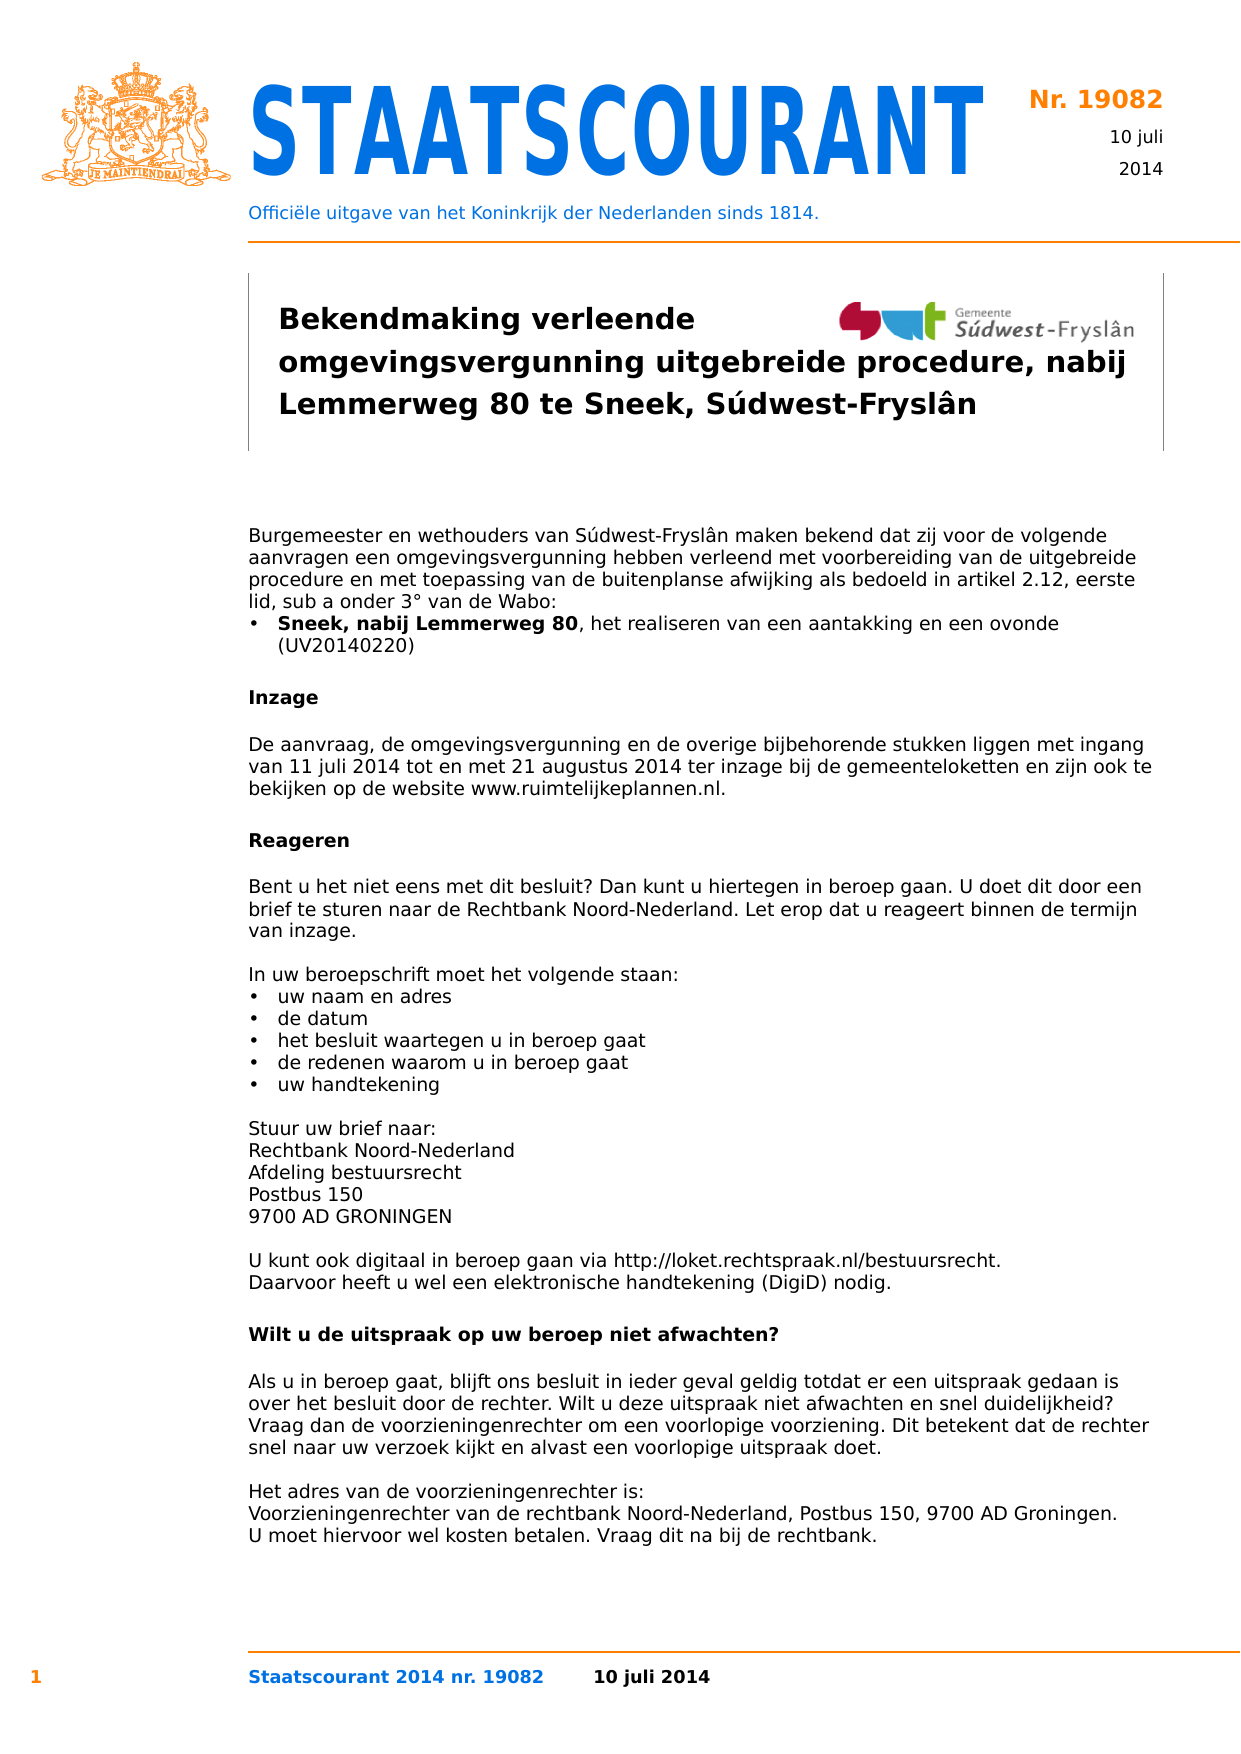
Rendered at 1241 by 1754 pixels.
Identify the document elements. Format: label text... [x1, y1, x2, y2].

subtitle Bekendmaking verleende omgevingsvergunning uitgebreide procedure, nabij Lemmerweg 80 te Sneek, Súdwest-Fryslân [249, 273, 1163, 451]
text U moet hiervoor wel kosten betalen. Vraag dit na bij de rechtbank. [248, 1524, 1163, 1546]
text Bent u het niet eens met dit besluit? Dan kunt u hiertegen in beroep gaan. U doet dit door een brief te sturen naar de Rechtbank Noord-Nederland. Let erop dat u reageert binnen de termijn van inzage. [248, 876, 1163, 942]
text Als u in beroep gaat, blijft ons besluit in ieder geval geldig totdat er een uitspraak gedaan is over het besluit door de rechter. Wilt u deze uitspraak niet afwachten en snel duidelijkheid? Vraag dan de voorzieningenrechter om een voorlopige voorziening. Dit betekent dat de rechter snel naar uw verzoek kijkt en alvast een voorlopige uitspraak doet. [248, 1371, 1163, 1459]
table_header STAATSCOURANT [248, 62, 998, 203]
text De aanvraag, de omgevingsvergunning en de overige bijbehorende stukken liggen met ingang van 11 juli 2014 tot en met 21 augustus 2014 ter inzage bij de gemeenteloketten en zijn ook te bekijken op de website www.ruimtelijkeplannen.nl. [248, 733, 1163, 799]
table_header [25, 62, 248, 241]
table_header Nr. 19082 [998, 62, 1240, 121]
text Rechtbank Noord-Nederland [248, 1140, 1163, 1162]
subtitle Wilt u de uitspraak op uw beroep niet afwachten? [248, 1324, 1163, 1346]
text • het besluit waartegen u in beroep gaat [248, 1030, 1163, 1052]
table_cell 2014 [998, 153, 1240, 203]
text Postbus 150 [248, 1184, 1163, 1206]
text Afdeling bestuursrecht [248, 1162, 1163, 1184]
text Het adres van de voorzieningenrechter is: [248, 1481, 1163, 1502]
text • uw naam en adres [248, 986, 1163, 1008]
table_cell Officiële uitgave van het Koninkrijk der Nederlanden sinds 1814. [248, 203, 1240, 241]
text Voorzieningenrechter van de rechtbank Noord-Nederland, Postbus 150, 9700 AD Groningen. [248, 1502, 1163, 1524]
text Burgemeester en wethouders van Súdwest-Fryslân maken bekend dat zij voor de volgende aanvragen een omgevingsvergunning hebben verleend met voorbereiding van de uitgebreide procedure en met toepassing van de buitenplanse afwijking als bedoeld in artikel 2.12, eerste lid, sub a onder 3° van de Wabo: [248, 525, 1163, 613]
subtitle Reageren [248, 829, 1163, 851]
subtitle Inzage [248, 687, 1163, 708]
text U kunt ook digitaal in beroep gaan via http://loket.rechtspraak.nl/bestuursrecht. [248, 1250, 1163, 1272]
text Stuur uw brief naar: [248, 1118, 1163, 1140]
picture [41, 62, 231, 186]
text • uw handtekening [248, 1074, 1163, 1096]
text • de redenen waarom u in beroep gaat [248, 1052, 1163, 1074]
text • de datum [248, 1008, 1163, 1030]
text In uw beroepschrift moet het volgende staan: [248, 964, 1163, 986]
text 9700 AD GRONINGEN [248, 1206, 1163, 1228]
table_cell 10 juli [998, 121, 1240, 153]
text • Sneek, nabij Lemmerweg 80, het realiseren van een aantakking en een ovonde (UV20140220) [248, 613, 1163, 657]
picture [838, 302, 1134, 344]
text Daarvoor heeft u wel een elektronische handtekening (DigiD) nodig. [248, 1272, 1163, 1294]
